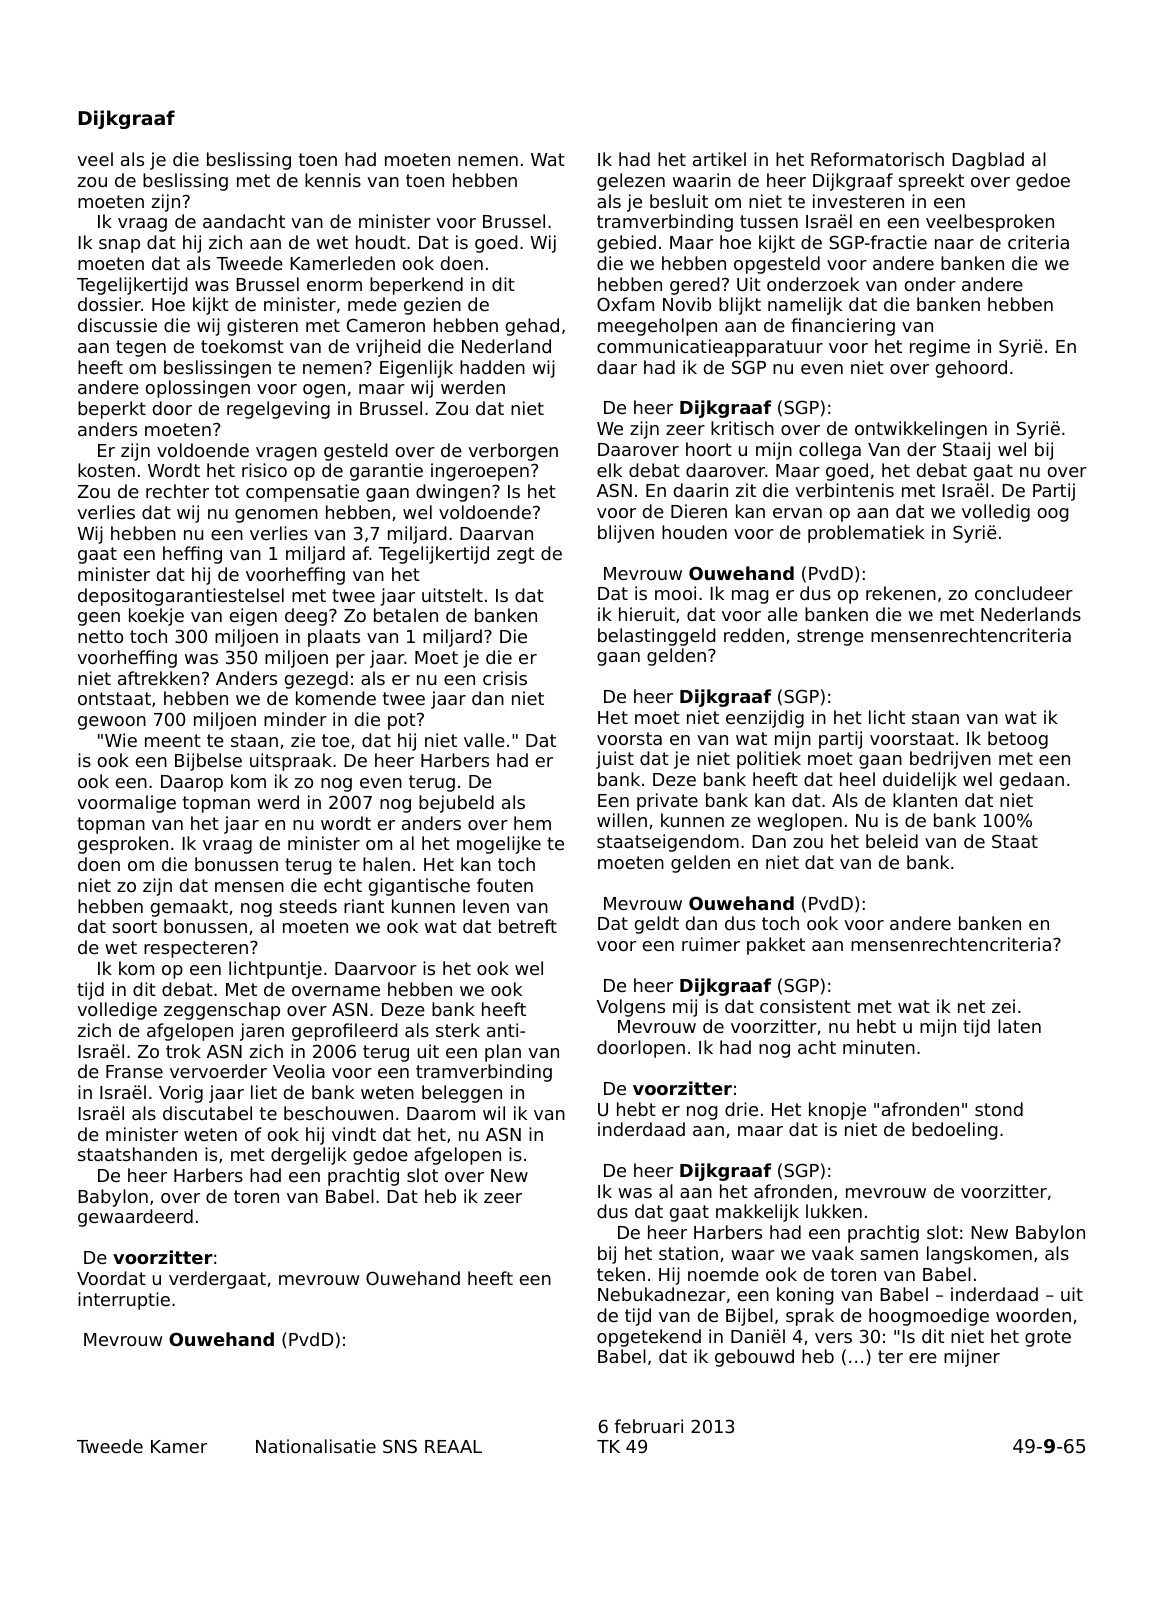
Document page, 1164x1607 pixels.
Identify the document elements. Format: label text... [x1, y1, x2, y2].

text Mevrouw Ouwehand (PvdD): [596, 563, 1087, 584]
text De heer Dijkgraaf (SGP): [596, 1161, 1087, 1182]
text Ik kom op een lichtpuntje. Daarvoor is het ook wel tijd in dit debat. Met de overname hebben we ook volledige zeggenschap over ASN. Deze bank heeft zich de afgelopen jaren geprofileerd als sterk anti-Israël. Zo trok ASN zich in 2006 terug uit een plan van de Franse vervoerder Veolia voor een tramverbinding in Israël. Vorig jaar liet de bank weten beleggen in Israël als discutabel te beschouwen. Daarom wil ik van de minister weten of ook hij vindt dat het, nu ASN in staatshanden is, met dergelijk gedoe afgelopen is. [77, 959, 567, 1166]
text Mevrouw Ouwehand (PvdD): [77, 1330, 567, 1351]
text Dat is mooi. Ik mag er dus op rekenen, zo concludeer ik hieruit, dat voor alle banken die we met Nederlands belastinggeld redden, strenge mensenrechtencriteria gaan gelden? [596, 584, 1087, 667]
text Volgens mij is dat consistent met wat ik net zei. [596, 996, 1087, 1017]
text Er zijn voldoende vragen gesteld over de verborgen kosten. Wordt het risico op de garantie ingeroepen? Zou de rechter tot compensatie gaan dwingen? Is het verlies dat wij nu genomen hebben, wel voldoende? Wij hebben nu een verlies van 3,7 miljard. Daarvan gaat een heffing van 1 miljard af. Tegelijkertijd zegt de minister dat hij de voorheffing van het depositogarantiestelsel met twee jaar uitstelt. Is dat geen koekje van eigen deeg? Zo betalen de banken netto toch 300 miljoen in plaats van 1 miljard? Die voorheffing was 350 miljoen per jaar. Moet je die er niet aftrekken? Anders gezegd: als er nu een crisis ontstaat, hebben we de komende twee jaar dan niet gewoon 700 miljoen minder in die pot? [77, 440, 567, 731]
text Ik vraag de aandacht van de minister voor Brussel. Ik snap dat hij zich aan de wet houdt. Dat is goed. Wij moeten dat als Tweede Kamerleden ook doen. Tegelijkertijd was Brussel enorm beperkend in dit dossier. Hoe kijkt de minister, mede gezien de discussie die wij gisteren met Cameron hebben gehad, aan tegen de toekomst van de vrijheid die Nederland heeft om beslissingen te nemen? Eigenlijk hadden wij andere oplossingen voor ogen, maar wij werden beperkt door de regelgeving in Brussel. Zou dat niet anders moeten? [77, 212, 567, 440]
text De heer Harbers had een prachtig slot over New Babylon, over de toren van Babel. Dat heb ik zeer gewaardeerd. [77, 1166, 567, 1228]
text De voorzitter: [77, 1248, 567, 1269]
text Dat geldt dan dus toch ook voor andere banken en voor een ruimer pakket aan mensenrechtencriteria? [596, 914, 1087, 956]
text De heer Harbers had een prachtig slot: New Babylon bij het station, waar we vaak samen langskomen, als teken. Hij noemde ook de toren van Babel. Nebukadnezar, een koning van Babel – inderdaad – uit de tijd van de Bijbel, sprak de hoogmoedige woorden, opgetekend in Daniël 4, vers 30: "Is dit niet het grote Babel, dat ik gebouwd heb (…) ter ere mijner [596, 1223, 1087, 1368]
text De heer Dijkgraaf (SGP): [596, 687, 1087, 708]
text De heer Dijkgraaf (SGP): [596, 398, 1087, 419]
text We zijn zeer kritisch over de ontwikkelingen in Syrië. Daarover hoort u mijn collega Van der Staaij wel bij elk debat daarover. Maar goed, het debat gaat nu over ASN. En daarin zit die verbintenis met Israël. De Partij voor de Dieren kan ervan op aan dat we volledig oog blijven houden voor de problematiek in Syrië. [596, 419, 1087, 543]
text Het moet niet eenzijdig in het licht staan van wat ik voorsta en van wat mijn partij voorstaat. Ik betoog juist dat je niet politiek moet gaan bedrijven met een bank. Deze bank heeft dat heel duidelijk wel gedaan. Een private bank kan dat. Als de klanten dat niet willen, kunnen ze weglopen. Nu is de bank 100% staatseigendom. Dan zou het beleid van de Staat moeten gelden en niet dat van de bank. [596, 708, 1087, 873]
text Mevrouw Ouwehand (PvdD): [596, 893, 1087, 914]
text veel als je die beslissing toen had moeten nemen. Wat zou de beslissing met de kennis van toen hebben moeten zijn? [77, 150, 567, 212]
text U hebt er nog drie. Het knopje "afronden" stond inderdaad aan, maar dat is niet de bedoeling. [596, 1099, 1087, 1141]
text Ik had het artikel in het Reformatorisch Dagblad al gelezen waarin de heer Dijkgraaf spreekt over gedoe als je besluit om niet te investeren in een tramverbinding tussen Israël en een veelbesproken gebied. Maar hoe kijkt de SGP-fractie naar de criteria die we hebben opgesteld voor andere banken die we hebben gered? Uit onderzoek van onder andere Oxfam Novib blijkt namelijk dat die banken hebben meegeholpen aan de financiering van communicatieapparatuur voor het regime in Syrië. En daar had ik de SGP nu even niet over gehoord. [596, 150, 1087, 378]
text "Wie meent te staan, zie toe, dat hij niet valle." Dat is ook een Bijbelse uitspraak. De heer Harbers had er ook een. Daarop kom ik zo nog even terug. De voormalige topman werd in 2007 nog bejubeld als topman van het jaar en nu wordt er anders over hem gesproken. Ik vraag de minister om al het mogelijke te doen om die bonussen terug te halen. Het kan toch niet zo zijn dat mensen die echt gigantische fouten hebben gemaakt, nog steeds riant kunnen leven van dat soort bonussen, al moeten we ook wat dat betreft de wet respecteren? [77, 731, 567, 959]
text Mevrouw de voorzitter, nu hebt u mijn tijd laten doorlopen. Ik had nog acht minuten. [596, 1017, 1087, 1059]
text Voordat u verdergaat, mevrouw Ouwehand heeft een interruptie. [77, 1269, 567, 1310]
text De heer Dijkgraaf (SGP): [596, 976, 1087, 996]
text Ik was al aan het afronden, mevrouw de voorzitter, dus dat gaat makkelijk lukken. [596, 1182, 1087, 1223]
text De voorzitter: [596, 1079, 1087, 1099]
